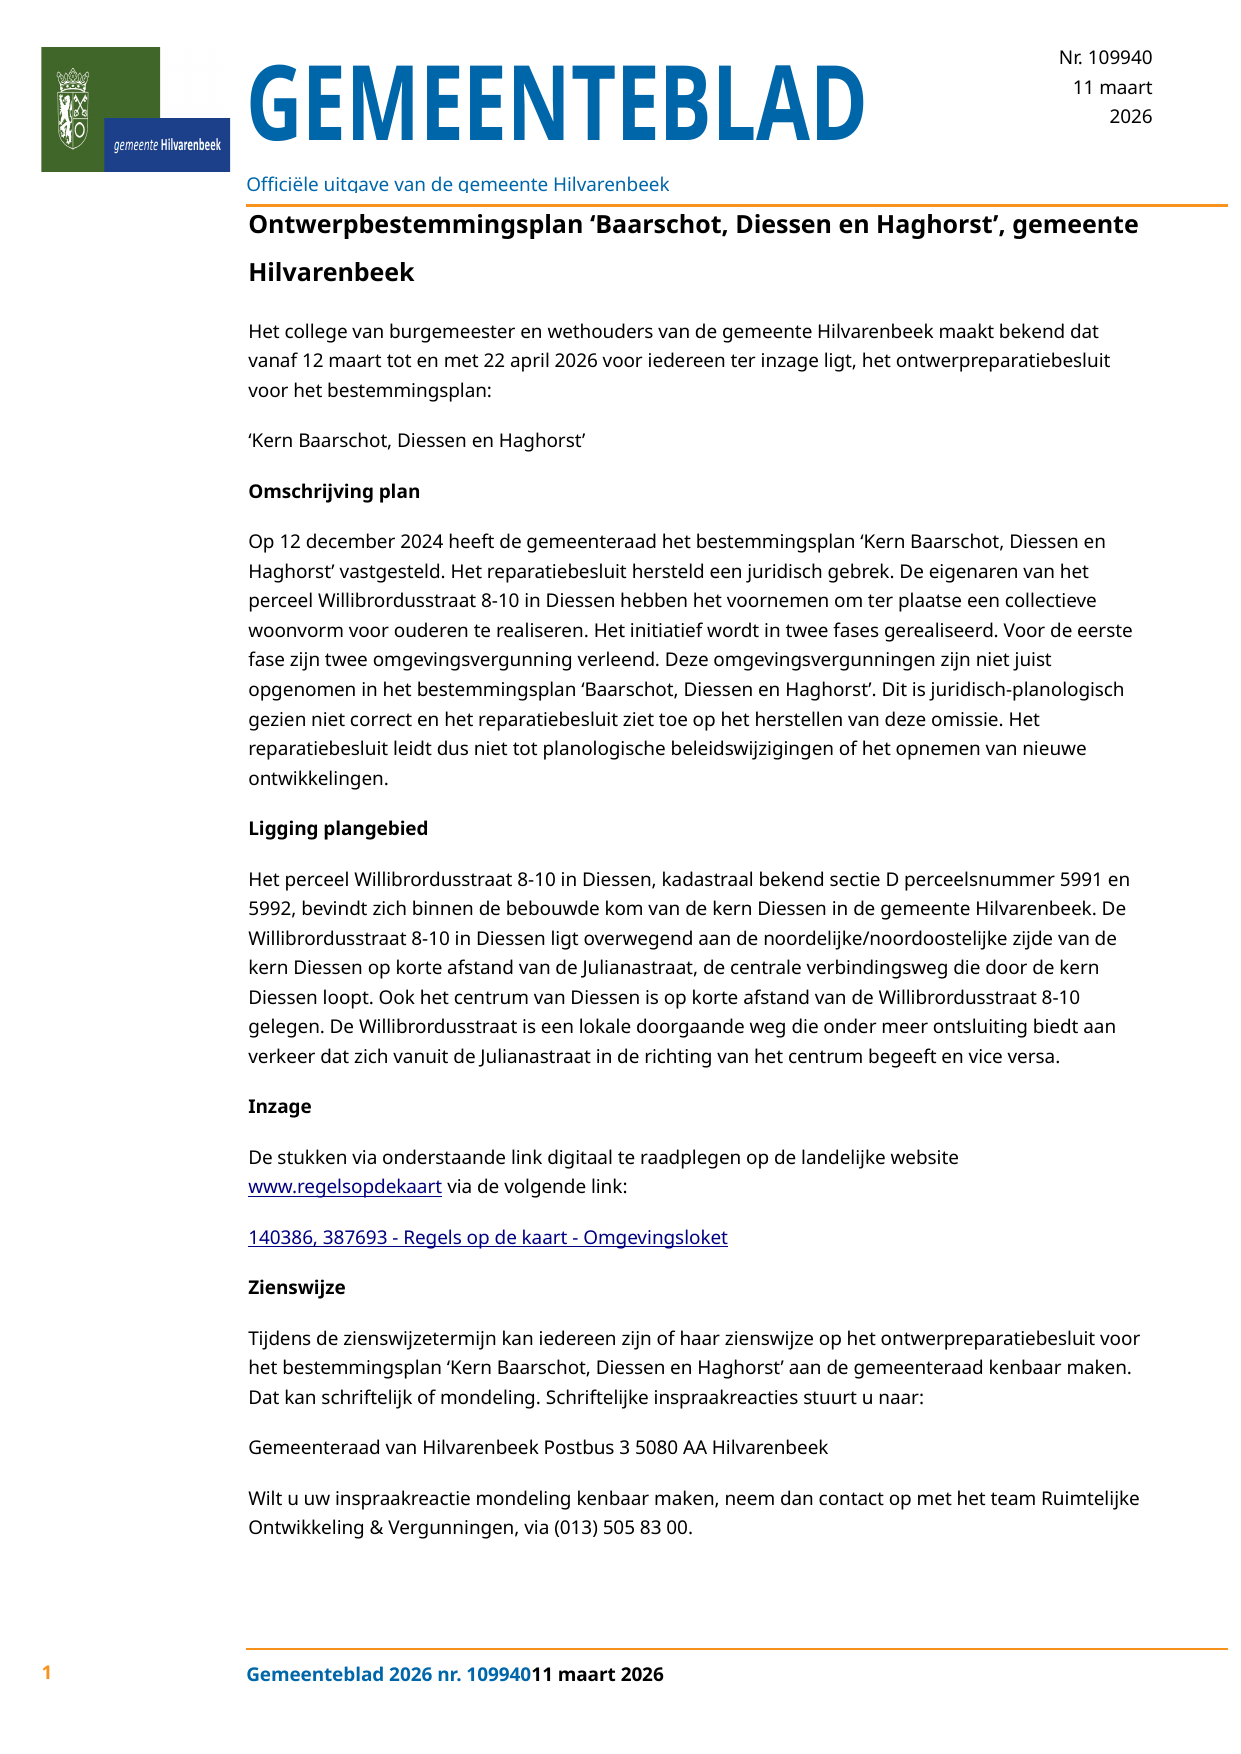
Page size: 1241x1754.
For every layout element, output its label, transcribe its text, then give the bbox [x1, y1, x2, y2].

text Het perceel Willibrordusstraat 8-10 in Diessen, kadastraal bekend sectie D perceelsnummer 5991 en 5992, bevindt zich binnen de bebouwde kom van de kern Diessen in de gemeente Hilvarenbeek. De Willibrordusstraat 8-10 in Diessen ligt overwegend aan de noordelijke/noordoostelijke zijde van de kern Diessen op korte afstand van de Julianastraat, de centrale verbindingsweg die door de kern Diessen loopt. Ook het centrum van Diessen is op korte afstand van de Willibrordusstraat 8-10 gelegen. De Willibrordusstraat is een lokale doorgaande weg die onder meer ontsluiting biedt aan verkeer dat zich vanuit de Julianastraat in de richting van het centrum begeeft en vice versa. [248, 866, 1152, 1069]
text Inzage [248, 1094, 1152, 1119]
picture [41, 47, 231, 172]
text De stukken via onderstaande link digitaal te raadplegen op de landelijke website www.regelsopdekaart via de volgende link: [248, 1144, 1152, 1199]
text Tijdens de zienswijzetermijn kan iedereen zijn of haar zienswijze op het ontwerpreparatiebesluit voor het bestemmingsplan ‘Kern Baarschot, Diessen en Haghorst’ aan de gemeenteraad kenbaar maken. Dat kan schriftelijk of mondeling. Schriftelijke inspraakreacties stuurt u naar: [248, 1325, 1152, 1410]
text 140386, 387693 - Regels op de kaart - Omgevingsloket [248, 1224, 1152, 1250]
text Ligging plangebied [248, 815, 1152, 841]
text Het college van burgemeester en wethouders van de gemeente Hilvarenbeek maakt bekend dat vanaf 12 maart tot en met 22 april 2026 voor iedereen ter inzage ligt, het ontwerpreparatiebesluit voor het bestemmingsplan: [248, 318, 1152, 403]
text Gemeenteraad van Hilvarenbeek Postbus 3 5080 AA Hilvarenbeek [248, 1434, 1152, 1460]
text Op 12 december 2024 heeft de gemeenteraad het bestemmingsplan ‘Kern Baarschot, Diessen en Haghorst’ vastgesteld. Het reparatiebesluit hersteld een juridisch gebrek. De eigenaren van het perceel Willibrordusstraat 8-10 in Diessen hebben het voornemen om ter plaatse een collectieve woonvorm voor ouderen te realiseren. Het initiatief wordt in twee fases gerealiseerd. Voor de eerste fase zijn twee omgevingsvergunning verleend. Deze omgevingsvergunningen zijn niet juist opgenomen in het bestemmingsplan ‘Baarschot, Diessen en Haghorst’. Dit is juridisch-planologisch gezien niet correct en het reparatiebesluit ziet toe op het herstellen van deze omissie. Het reparatiebesluit leidt dus niet tot planologische beleidswijzigingen of het opnemen van nieuwe ontwikkelingen. [248, 528, 1152, 791]
text ‘Kern Baarschot, Diessen en Haghorst’ [248, 427, 1152, 453]
text Ontwerpbestemmingsplan ‘Baarschot, Diessen en Haghorst’, gemeente Hilvarenbeek [248, 207, 1152, 288]
text Omschrijving plan [248, 478, 1152, 504]
text Wilt u uw inspraakreactie mondeling kenbaar maken, neem dan contact op met het team Ruimtelijke Ontwikkeling & Vergunningen, via (013) 505 83 00. [248, 1485, 1152, 1540]
text Zienswijze [248, 1274, 1152, 1300]
